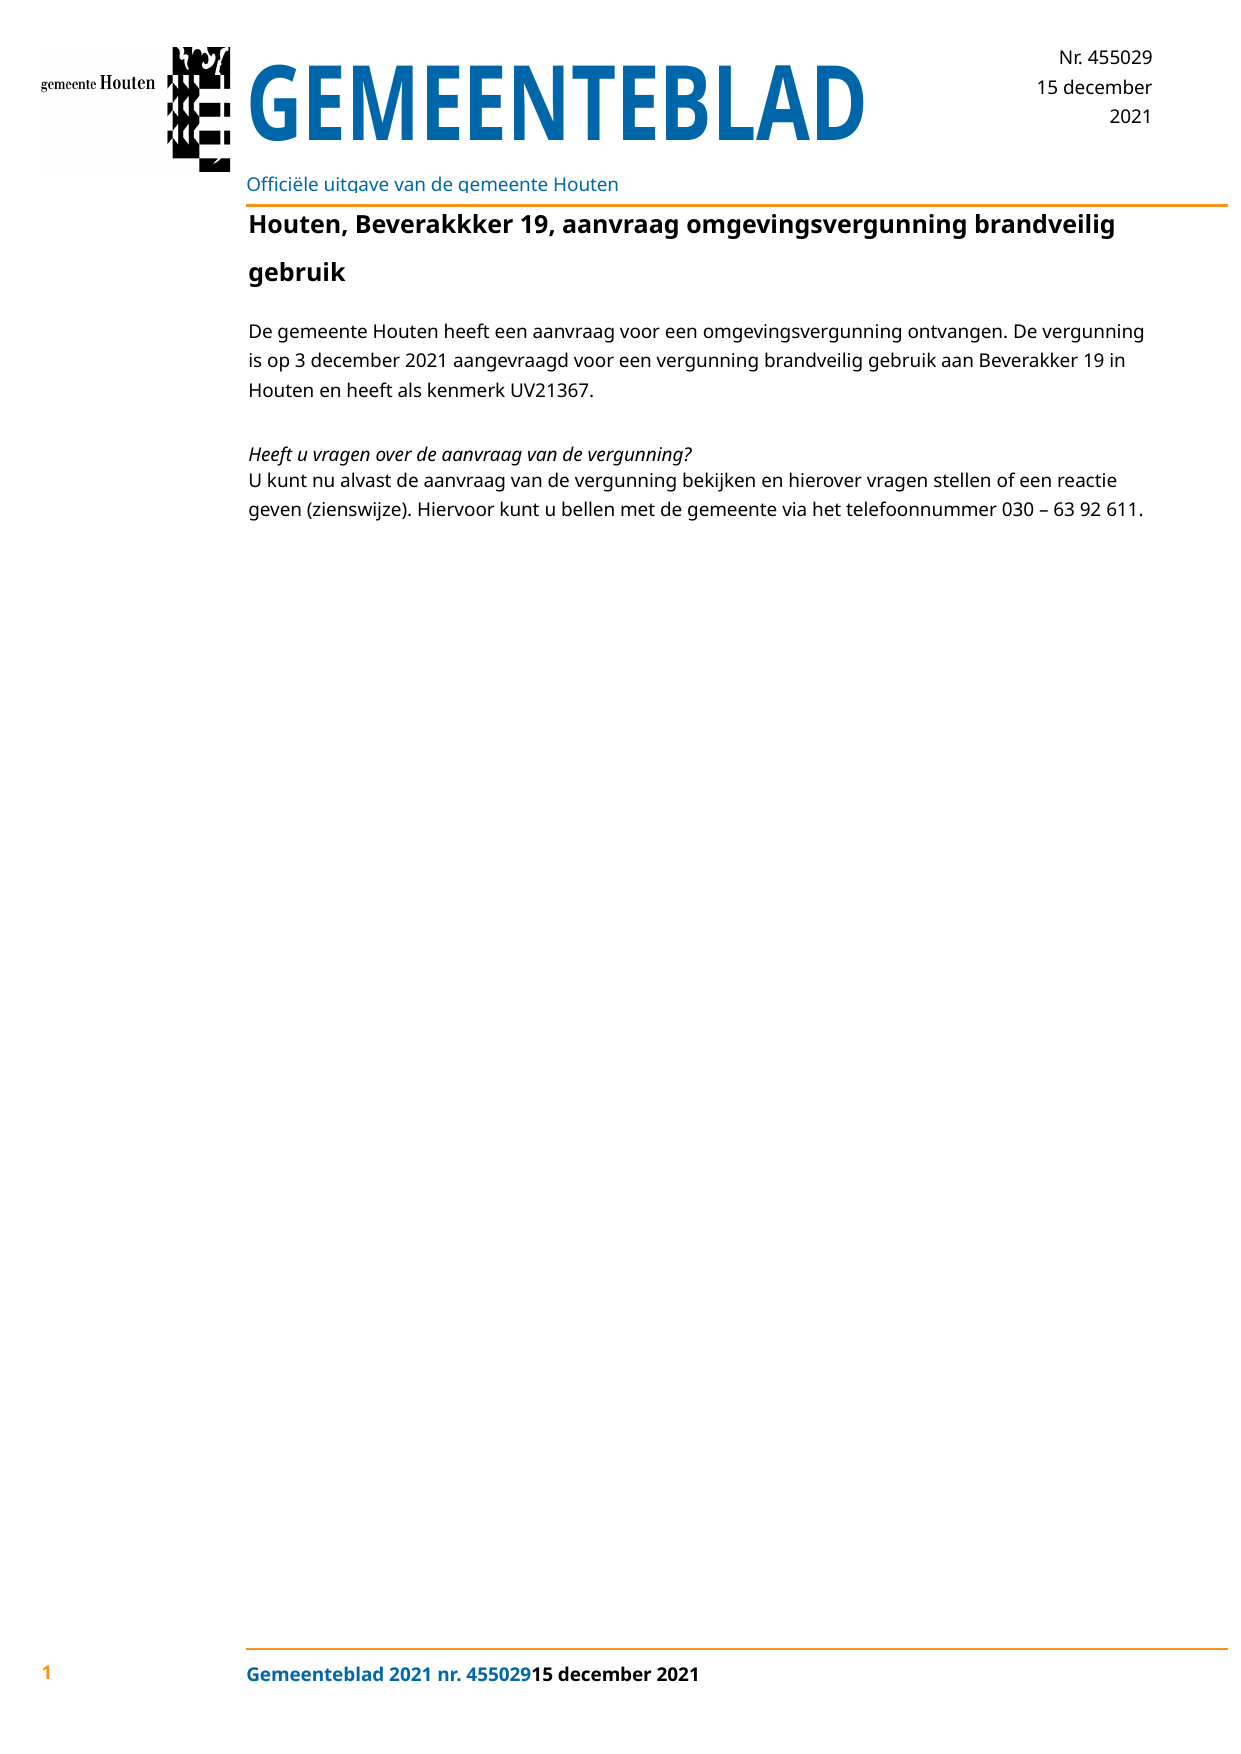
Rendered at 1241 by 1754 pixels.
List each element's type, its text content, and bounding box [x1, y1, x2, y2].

text Houten, Beverakkker 19, aanvraag omgevingsvergunning brandveilig gebruik [248, 207, 1152, 288]
text De gemeente Houten heeft een aanvraag voor een omgevingsvergunning ontvangen. De vergunning is op 3 december 2021 aangevraagd voor een vergunning brandveilig gebruik aan Beverakker 19 in Houten en heeft als kenmerk UV21367. [248, 318, 1152, 403]
text U kunt nu alvast de aanvraag van de vergunning bekijken en hierover vragen stellen of een reactie geven (zienswijze). Hiervoor kunt u bellen met de gemeente via het telefoonnummer 030 – 63 92 611. [248, 467, 1152, 522]
picture [41, 47, 231, 172]
text Heeft u vragen over de aanvraag van de vergunning? [248, 441, 1152, 467]
